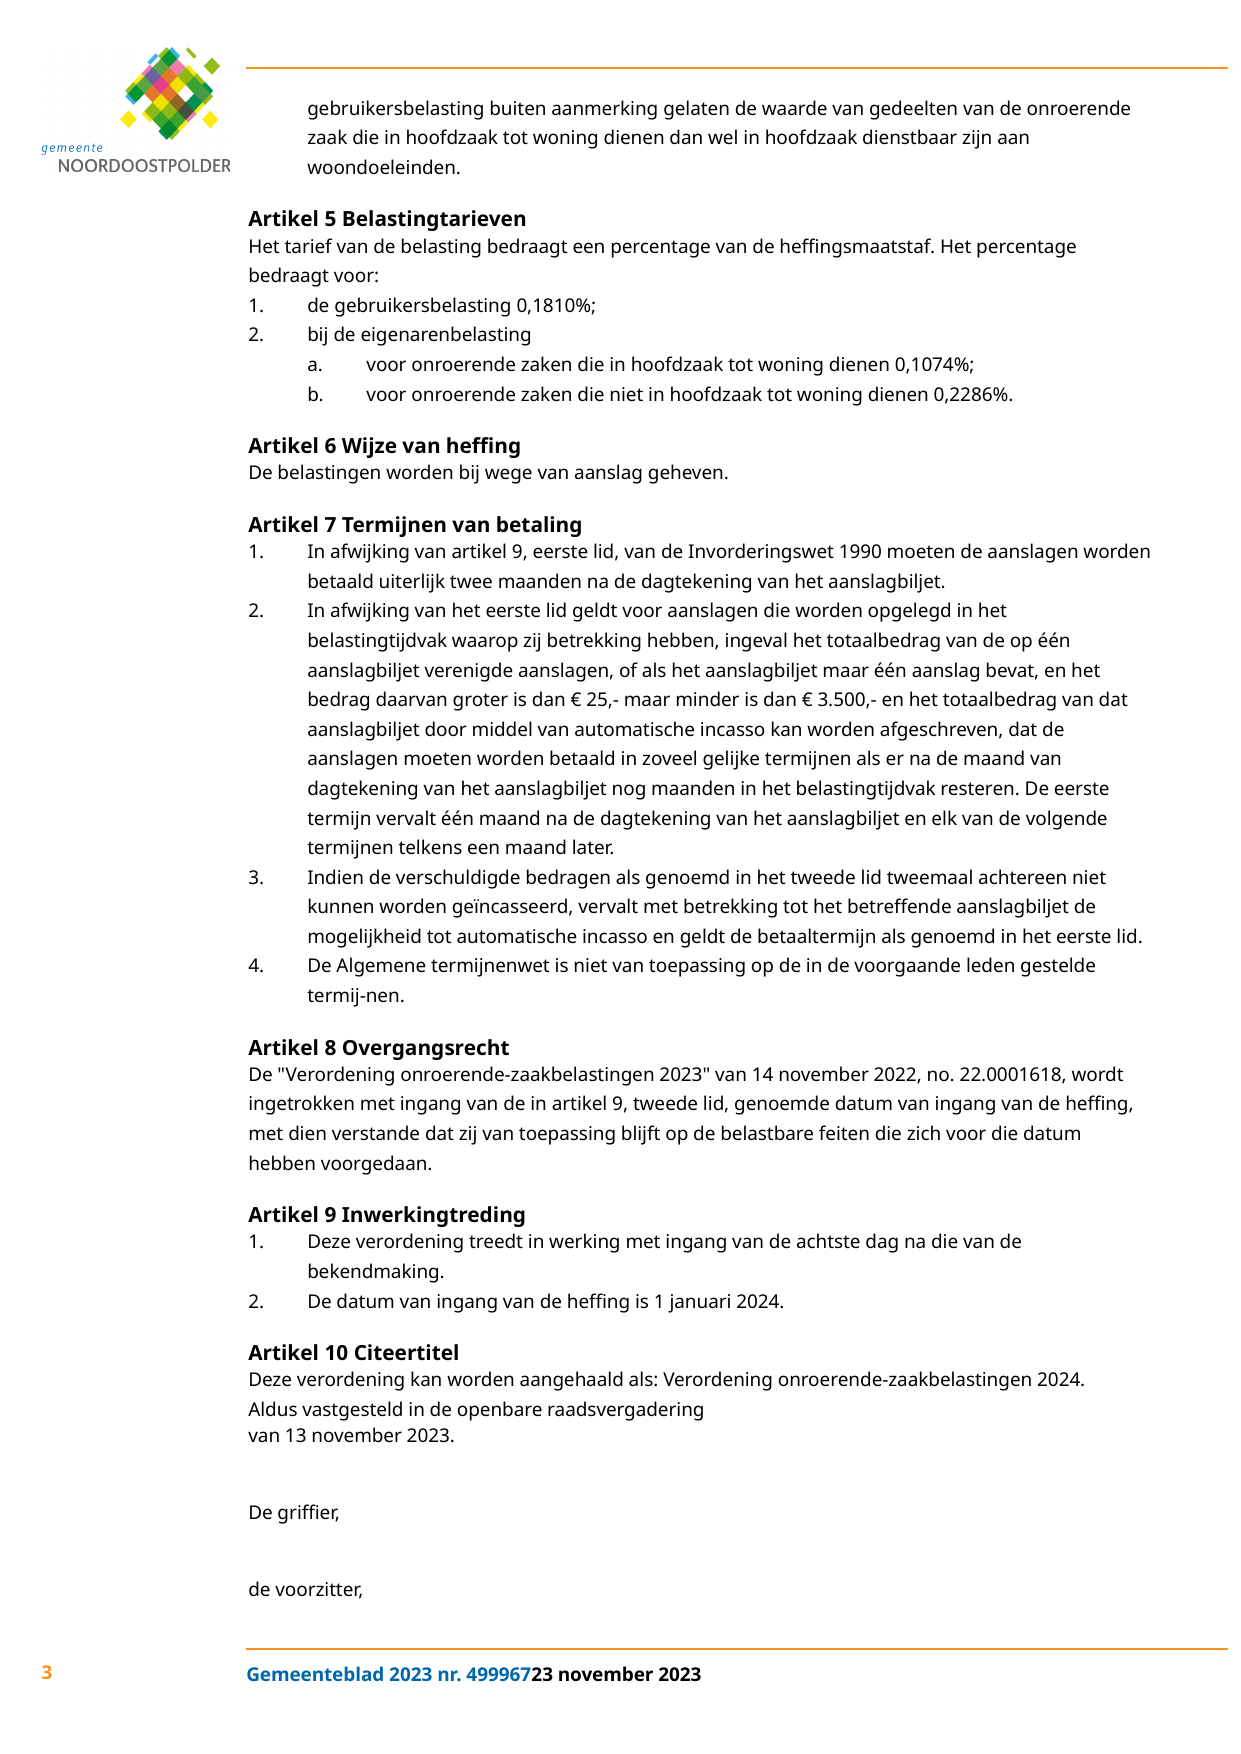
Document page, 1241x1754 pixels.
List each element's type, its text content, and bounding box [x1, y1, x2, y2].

list voor onroerende zaken die in hoofdzaak tot woning dienen 0,1074%; [307, 351, 1152, 377]
text Deze verordening kan worden aangehaald als: Verordening onroerende-zaakbelastingen 2024. [248, 1367, 1152, 1392]
text De belastingen worden bij wege van aanslag geheven. [248, 459, 1152, 485]
text Artikel 7 Termijnen van betaling [248, 510, 1152, 538]
text Aldus vastgesteld in de openbare raadsvergadering [248, 1396, 1152, 1422]
list In afwijking van het eerste lid geldt voor aanslagen die worden opgelegd in het belastingtijdvak waarop zij betrekking hebben, ingeval het totaalbedrag van de op één aanslagbiljet verenigde aanslagen, of als het aanslagbiljet maar één aanslag bevat, en het bedrag daarvan groter is dan € 25,- maar minder is dan € 3.500,- en het totaalbedrag van dat aanslagbiljet door middel van automatische incasso kan worden afgeschreven, dat de aanslagen moeten worden betaald in zoveel gelijke termijnen als er na de maand van dagtekening van het aanslagbiljet nog maanden in het belastingtijdvak resteren. De eerste termijn vervalt één maand na de dagtekening van het aanslagbiljet en elk van de volgende termijnen telkens een maand later. [248, 598, 1152, 860]
list In afwijking van artikel 9, eerste lid, van de Invorderingswet 1990 moeten de aanslagen worden betaald uiterlijk twee maanden na de dagtekening van het aanslagbiljet. [248, 538, 1152, 594]
list Deze verordening treedt in werking met ingang van de achtste dag na die van de bekendmaking. [248, 1229, 1152, 1284]
list Indien de verschuldigde bedragen als genoemd in het tweede lid tweemaal achtereen niet kunnen worden geïncasseerd, vervalt met betrekking tot het betreffende aanslagbiljet de mogelijkheid tot automatische incasso en geldt de betaaltermijn als genoemd in het eerste lid. [248, 864, 1152, 949]
list De datum van ingang van de heffing is 1 januari 2024. [248, 1288, 1152, 1313]
text De "Verordening onroerende-zaakbelastingen 2023" van 14 november 2022, no. 22.0001618, wordt ingetrokken met ingang van de in artikel 9, tweede lid, genoemde datum van ingang van de heffing, met dien verstande dat zij van toepassing blijft op de belastbare feiten die zich voor die datum hebben voorgedaan. [248, 1061, 1152, 1176]
text Artikel 9 Inwerkingtreding [248, 1200, 1152, 1229]
text Artikel 5 Belastingtarieven [248, 204, 1152, 233]
text Artikel 6 Wijze van heffing [248, 431, 1152, 459]
picture [41, 47, 231, 172]
text Het tarief van de belasting bedraagt een percentage van de heffingsmaatstaf. Het percentage bedraagt voor: [248, 233, 1152, 288]
text Artikel 10 Citeertitel [248, 1338, 1152, 1367]
list gebruikersbelasting buiten aanmerking gelaten de waarde van gedeelten van de onroerende zaak die in hoofdzaak tot woning dienen dan wel in hoofdzaak dienstbaar zijn aan woondoeleinden. [248, 95, 1152, 180]
text De griffier, [248, 1499, 1152, 1525]
list bij de eigenarenbelasting [248, 322, 1152, 347]
list voor onroerende zaken die niet in hoofdzaak tot woning dienen 0,2286%. [307, 381, 1152, 406]
text van 13 november 2023. [248, 1422, 1152, 1448]
text Artikel 8 Overgangsrecht [248, 1033, 1152, 1061]
list De Algemene termijnenwet is niet van toepassing op de in de voorgaande leden gestelde termij-nen. [248, 953, 1152, 1008]
list de gebruikersbelasting 0,1810%; [248, 292, 1152, 318]
text de voorzitter, [248, 1576, 1152, 1602]
